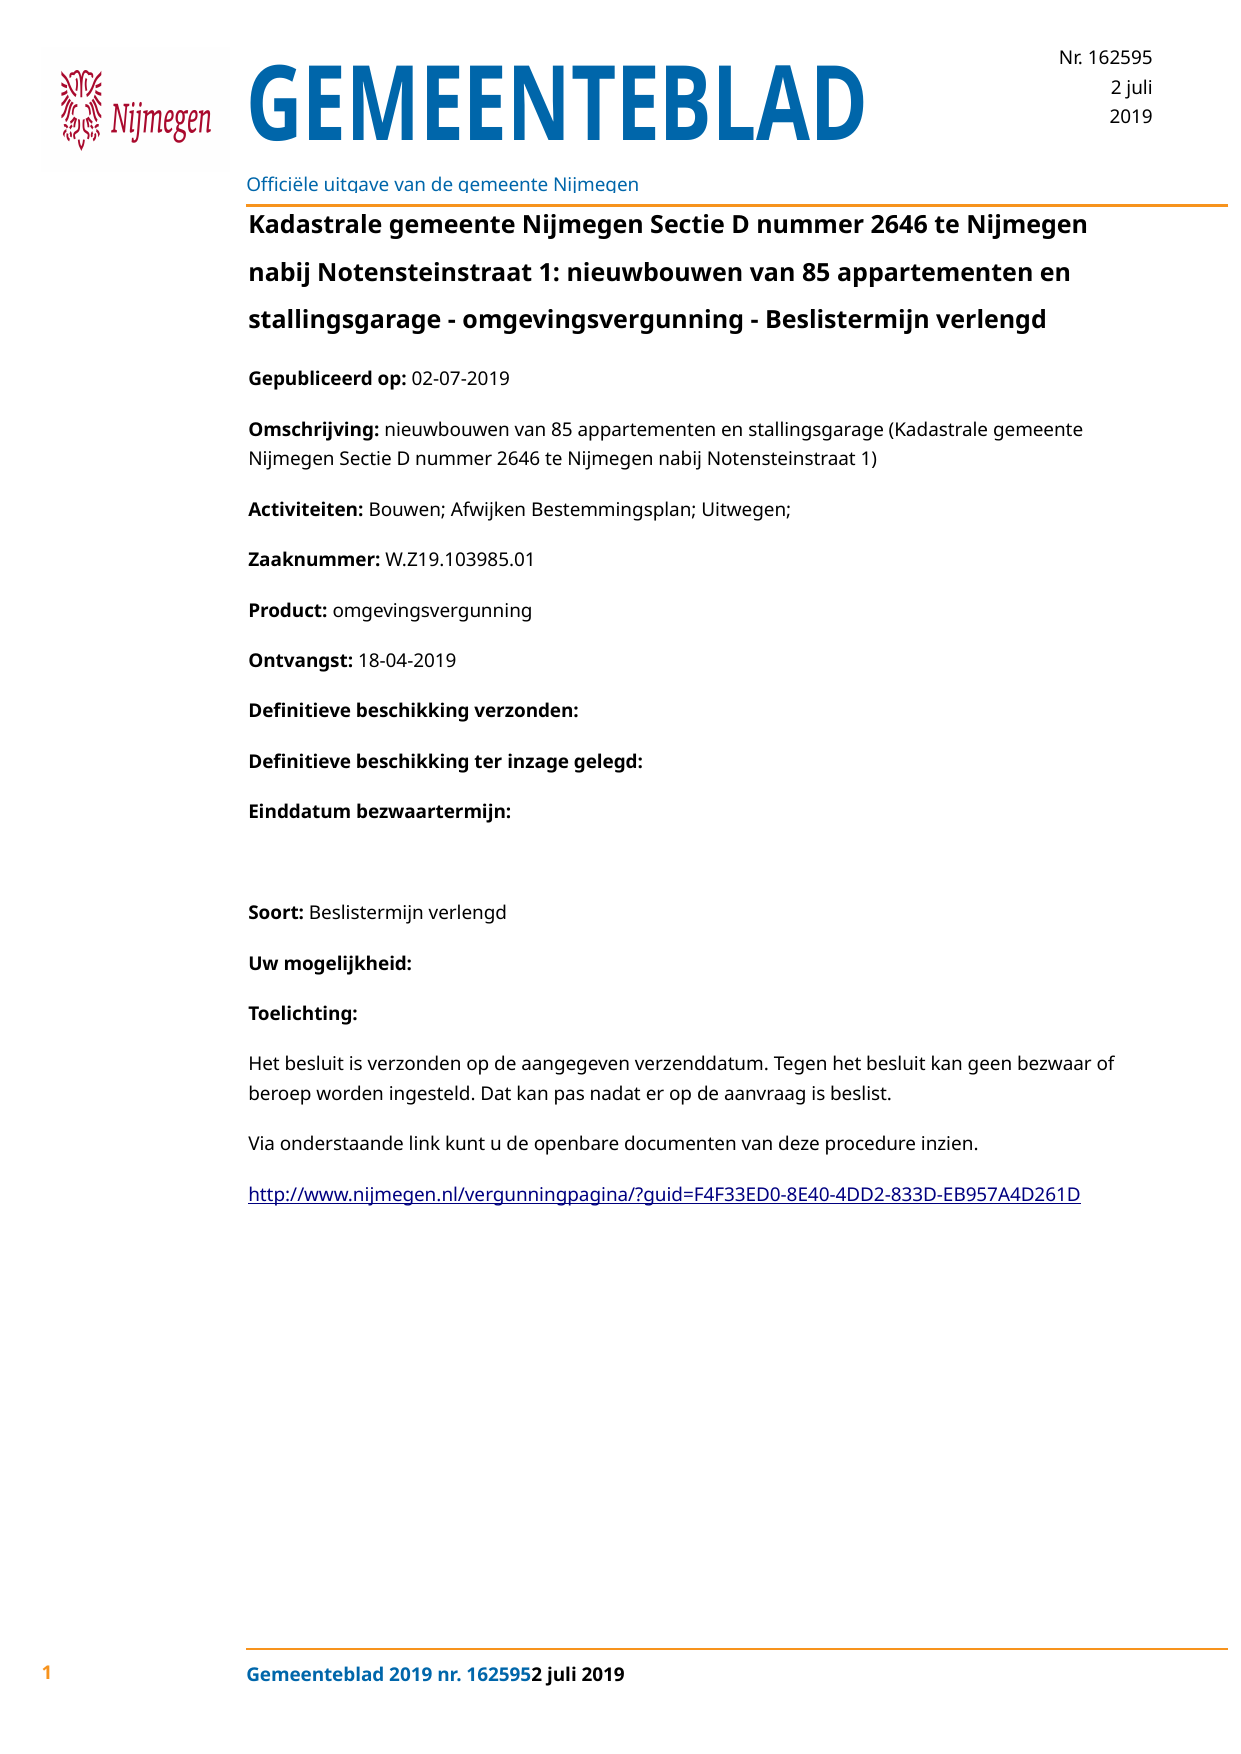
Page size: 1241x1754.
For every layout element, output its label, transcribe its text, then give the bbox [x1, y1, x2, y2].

text Activiteiten: Bouwen; Afwijken Bestemmingsplan; Uitwegen; [248, 496, 1152, 522]
text Soort: Beslistermijn verlengd [248, 899, 1152, 925]
text Het besluit is verzonden op de aangegeven verzenddatum. Tegen het besluit kan geen bezwaar of beroep worden ingesteld. Dat kan pas nadat er op de aanvraag is beslist. [248, 1051, 1152, 1106]
text Product: omgevingsvergunning [248, 597, 1152, 622]
text http://www.nijmegen.nl/vergunningpagina/?guid=F4F33ED0-8E40-4DD2-833D-EB957A4D261D [248, 1181, 1152, 1207]
text Ontvangst: 18-04-2019 [248, 647, 1152, 673]
text Einddatum bezwaartermijn: [248, 798, 1152, 824]
text Definitieve beschikking ter inzage gelegd: [248, 748, 1152, 774]
text Definitieve beschikking verzonden: [248, 698, 1152, 723]
text Zaaknummer: W.Z19.103985.01 [248, 546, 1152, 572]
text Omschrijving: nieuwbouwen van 85 appartementen en stallingsgarage (Kadastrale gemeente Nijmegen Sectie D nummer 2646 te Nijmegen nabij Notensteinstraat 1) [248, 416, 1152, 471]
picture [41, 47, 231, 172]
text Kadastrale gemeente Nijmegen Sectie D nummer 2646 te Nijmegen nabij Notensteinstraat 1: nieuwbouwen van 85 appartementen en stallingsgarage - omgevingsvergunning - Beslistermijn verlengd [248, 207, 1152, 336]
text Toelichting: [248, 1000, 1152, 1026]
text Uw mogelijkheid: [248, 950, 1152, 975]
text Via onderstaande link kunt u de openbare documenten van deze procedure inzien. [248, 1131, 1152, 1156]
text Gepubliceerd op: 02-07-2019 [248, 366, 1152, 391]
